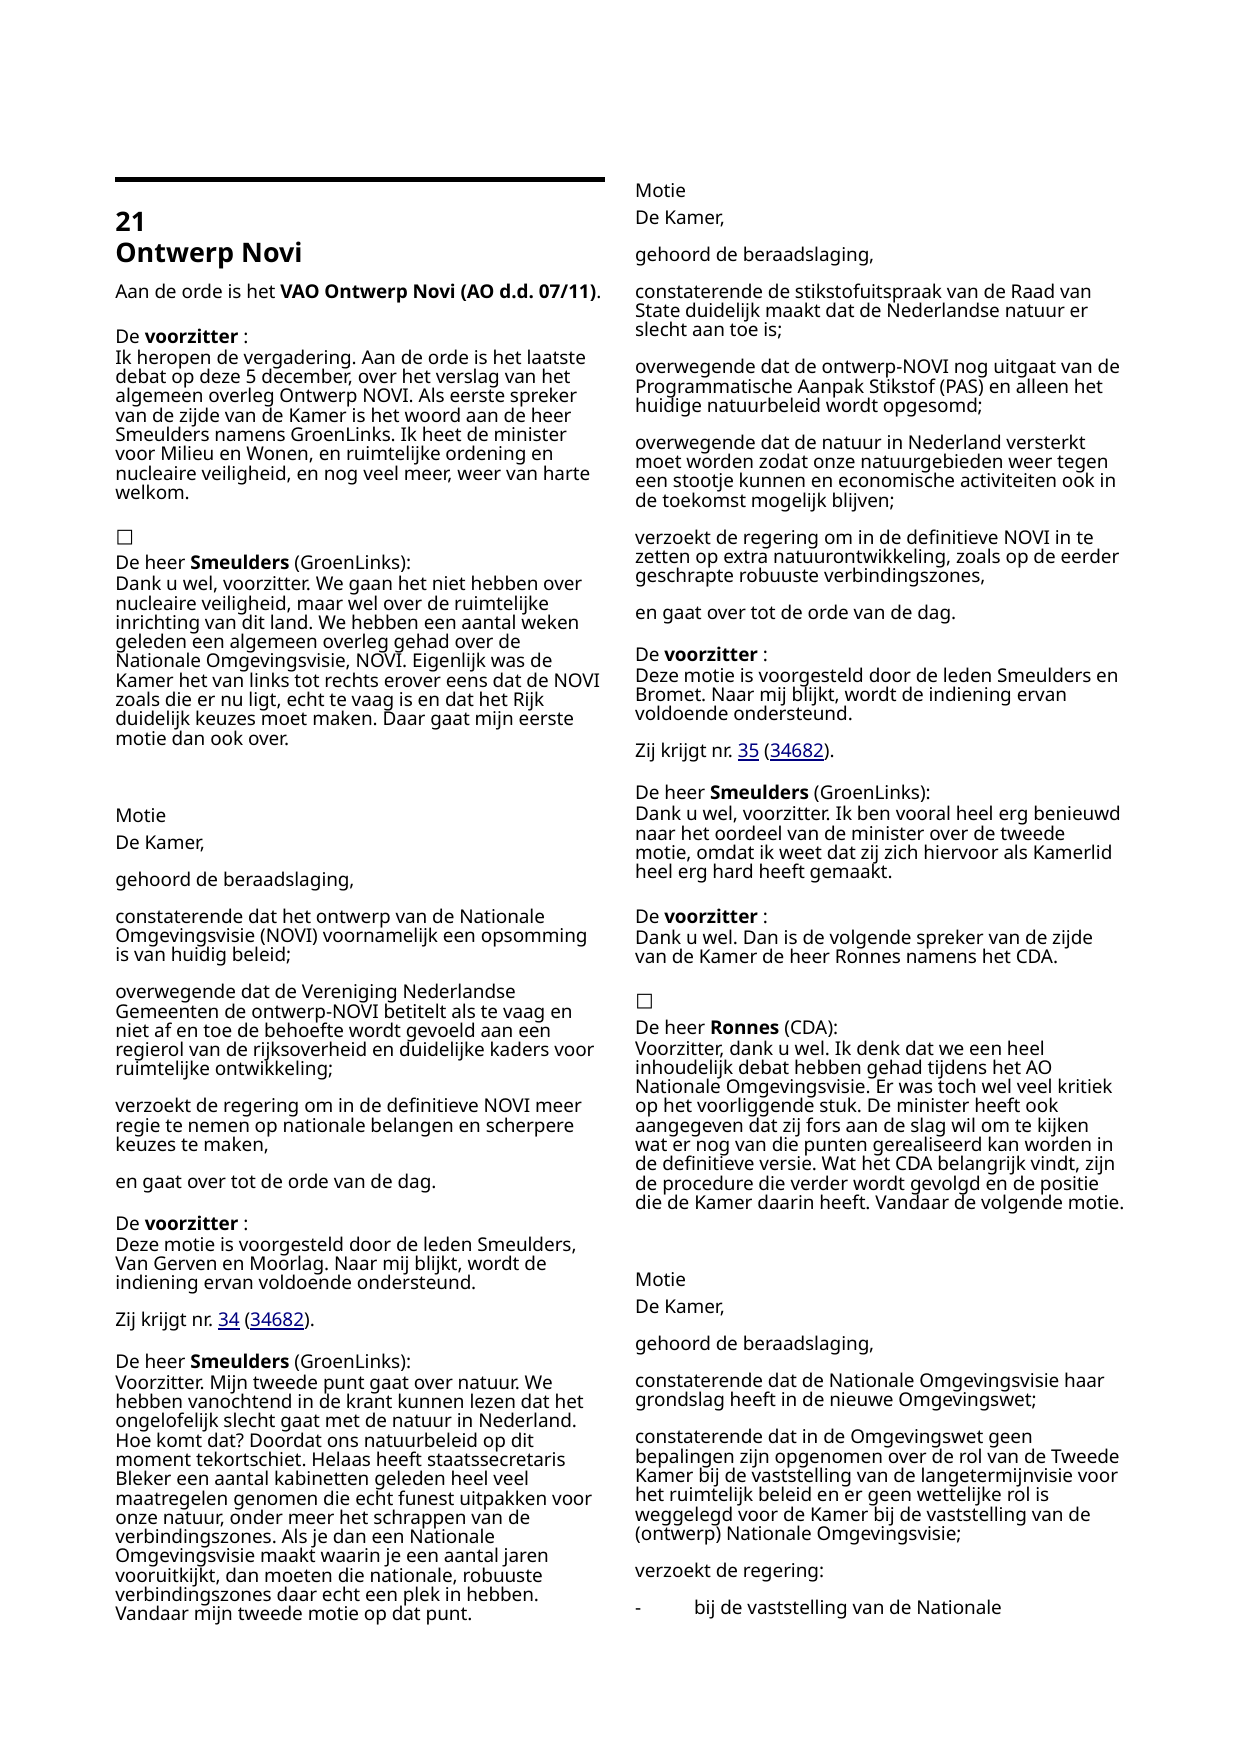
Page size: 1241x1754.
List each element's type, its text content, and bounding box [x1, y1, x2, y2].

text constaterende dat de Nationale Omgevingsvisie haar grondslag heeft in de nieuwe Omgevingswet; [635, 1372, 1125, 1411]
text Zij krijgt nr. 35 (34682). [635, 742, 1125, 762]
text verzoekt de regering om in de definitieve NOVI meer regie te nemen op nationale belangen en scherpere keuzes te maken, [115, 1097, 605, 1155]
text De Kamer, [115, 834, 605, 853]
text Motie [635, 177, 1125, 203]
text De heer Ronnes (CDA): [635, 1014, 1125, 1040]
text overwegende dat de ontwerp-NOVI nog uitgaat van de Programmatische Aanpak Stikstof (PAS) en alleen het huidige natuurbeleid wordt opgesomd; [635, 358, 1125, 416]
text De heer Smeulders (GroenLinks): [115, 549, 605, 575]
text De Kamer, [635, 209, 1125, 228]
text overwegende dat de natuur in Nederland versterkt moet worden zodat onze natuurgebieden weer tegen een stootje kunnen en economische activiteiten ook in de toekomst mogelijk blijven; [635, 434, 1125, 511]
text ⬜ [115, 524, 605, 549]
text Ik heropen de vergadering. Aan de orde is het laatste debat op deze 5 december, over het verslag van het algemeen overleg Ontwerp NOVI. Als eerste spreker van de zijde van de Kamer is het woord aan de heer Smeulders namens GroenLinks. Ik heet de minister voor Milieu en Wonen, en ruimtelijke ordening en nucleaire veiligheid, en nog veel meer, weer van harte welkom. [115, 349, 605, 503]
text Dank u wel. Dan is de volgende spreker van de zijde van de Kamer de heer Ronnes namens het CDA. [635, 929, 1125, 967]
text Dank u wel, voorzitter. We gaan het niet hebben over nucleaire veiligheid, maar wel over de ruimtelijke inrichting van dit land. We hebben een aantal weken geleden een algemeen overleg gehad over de Nationale Omgevingsvisie, NOVI. Eigenlijk was de Kamer het van links tot rechts erover eens dat de NOVI zoals die er nu ligt, echt te vaag is en dat het Rijk duidelijk keuzes moet maken. Daar gaat mijn eerste motie dan ook over. [115, 575, 605, 749]
text Deze motie is voorgesteld door de leden Smeulders en Bromet. Naar mij blijkt, wordt de indiening ervan voldoende ondersteund. [635, 667, 1125, 725]
text De heer Smeulders (GroenLinks): [115, 1348, 605, 1374]
text Motie [635, 1267, 1125, 1292]
text ⬜ [635, 988, 1125, 1014]
text en gaat over tot de orde van de dag. [115, 1173, 605, 1192]
text Motie [115, 802, 605, 828]
text constaterende dat het ontwerp van de Nationale Omgevingsvisie (NOVI) voornamelijk een opsomming is van huidig beleid; [115, 908, 605, 966]
text 21 [115, 203, 605, 239]
text Voorzitter, dank u wel. Ik denk dat we een heel inhoudelijk debat hebben gehad tijdens het AO Nationale Omgevingsvisie. Er was toch wel veel kritiek op het voorliggende stuk. De minister heeft ook aangegeven dat zij fors aan de slag wil om te kijken wat er nog van die punten gerealiseerd kan worden in de definitieve versie. Wat het CDA belangrijk vindt, zijn de procedure die verder wordt gevolgd en de positie die de Kamer daarin heeft. Vandaar de volgende motie. [635, 1040, 1125, 1213]
text Aan de orde is het VAO Ontwerp Novi (AO d.d. 07/11). [115, 283, 605, 302]
text gehoord de beraadslaging, [635, 1335, 1125, 1354]
text De voorzitter : [635, 641, 1125, 667]
text De Kamer, [635, 1298, 1125, 1317]
text constaterende dat in de Omgevingswet geen bepalingen zijn opgenomen over de rol van de Tweede Kamer bij de vaststelling van de langetermijnvisie voor het ruimtelijk beleid en er geen wettelijke rol is weggelegd voor de Kamer bij de vaststelling van de (ontwerp) Nationale Omgevingsvisie; [635, 1428, 1125, 1544]
text gehoord de beraadslaging, [115, 871, 605, 890]
text Dank u wel, voorzitter. Ik ben vooral heel erg benieuwd naar het oordeel van de minister over de tweede motie, omdat ik weet dat zij zich hiervoor als Kamerlid heel erg hard heeft gemaakt. [635, 805, 1125, 882]
text verzoekt de regering: [635, 1562, 1125, 1581]
text verzoekt de regering om in de definitieve NOVI in te zetten op extra natuurontwikkeling, zoals op de eerder geschrapte robuuste verbindingszones, [635, 529, 1125, 586]
text Voorzitter. Mijn tweede punt gaat over natuur. We hebben vanochtend in de krant kunnen lezen dat het ongelofelijk slecht gaat met de natuur in Nederland. Hoe komt dat? Doordat ons natuurbeleid op dit moment tekortschiet. Helaas heeft staatssecretaris Bleker een aantal kabinetten geleden heel veel maatregelen genomen die echt funest uitpakken voor onze natuur, onder meer het schrappen van de verbindingszones. Als je dan een Nationale Omgevingsvisie maakt waarin je een aantal jaren vooruitkijkt, dan moeten die nationale, robuuste verbindingszones daar echt een plek in hebben. Vandaar mijn tweede motie op dat punt. [115, 1374, 605, 1624]
text Deze motie is voorgesteld door de leden Smeulders, Van Gerven en Moorlag. Naar mij blijkt, wordt de indiening ervan voldoende ondersteund. [115, 1236, 605, 1293]
text constaterende de stikstofuitspraak van de Raad van State duidelijk maakt dat de Nederlandse natuur er slecht aan toe is; [635, 283, 1125, 341]
text De voorzitter : [635, 903, 1125, 929]
text De heer Smeulders (GroenLinks): [635, 779, 1125, 805]
text De voorzitter : [115, 1210, 605, 1236]
text gehoord de beraadslaging, [635, 246, 1125, 265]
list bij de vaststelling van de Nationale [635, 1599, 1125, 1618]
text overwegende dat de Vereniging Nederlandse Gemeenten de ontwerp-NOVI betitelt als te vaag en niet af en toe de behoefte wordt gevoeld aan een regierol van de rijksoverheid en duidelijke kaders voor ruimtelijke ontwikkeling; [115, 983, 605, 1080]
text De voorzitter : [115, 323, 605, 349]
text en gaat over tot de orde van de dag. [635, 604, 1125, 623]
text Zij krijgt nr. 34 (34682). [115, 1311, 605, 1330]
text Ontwerp Novi [115, 239, 605, 283]
